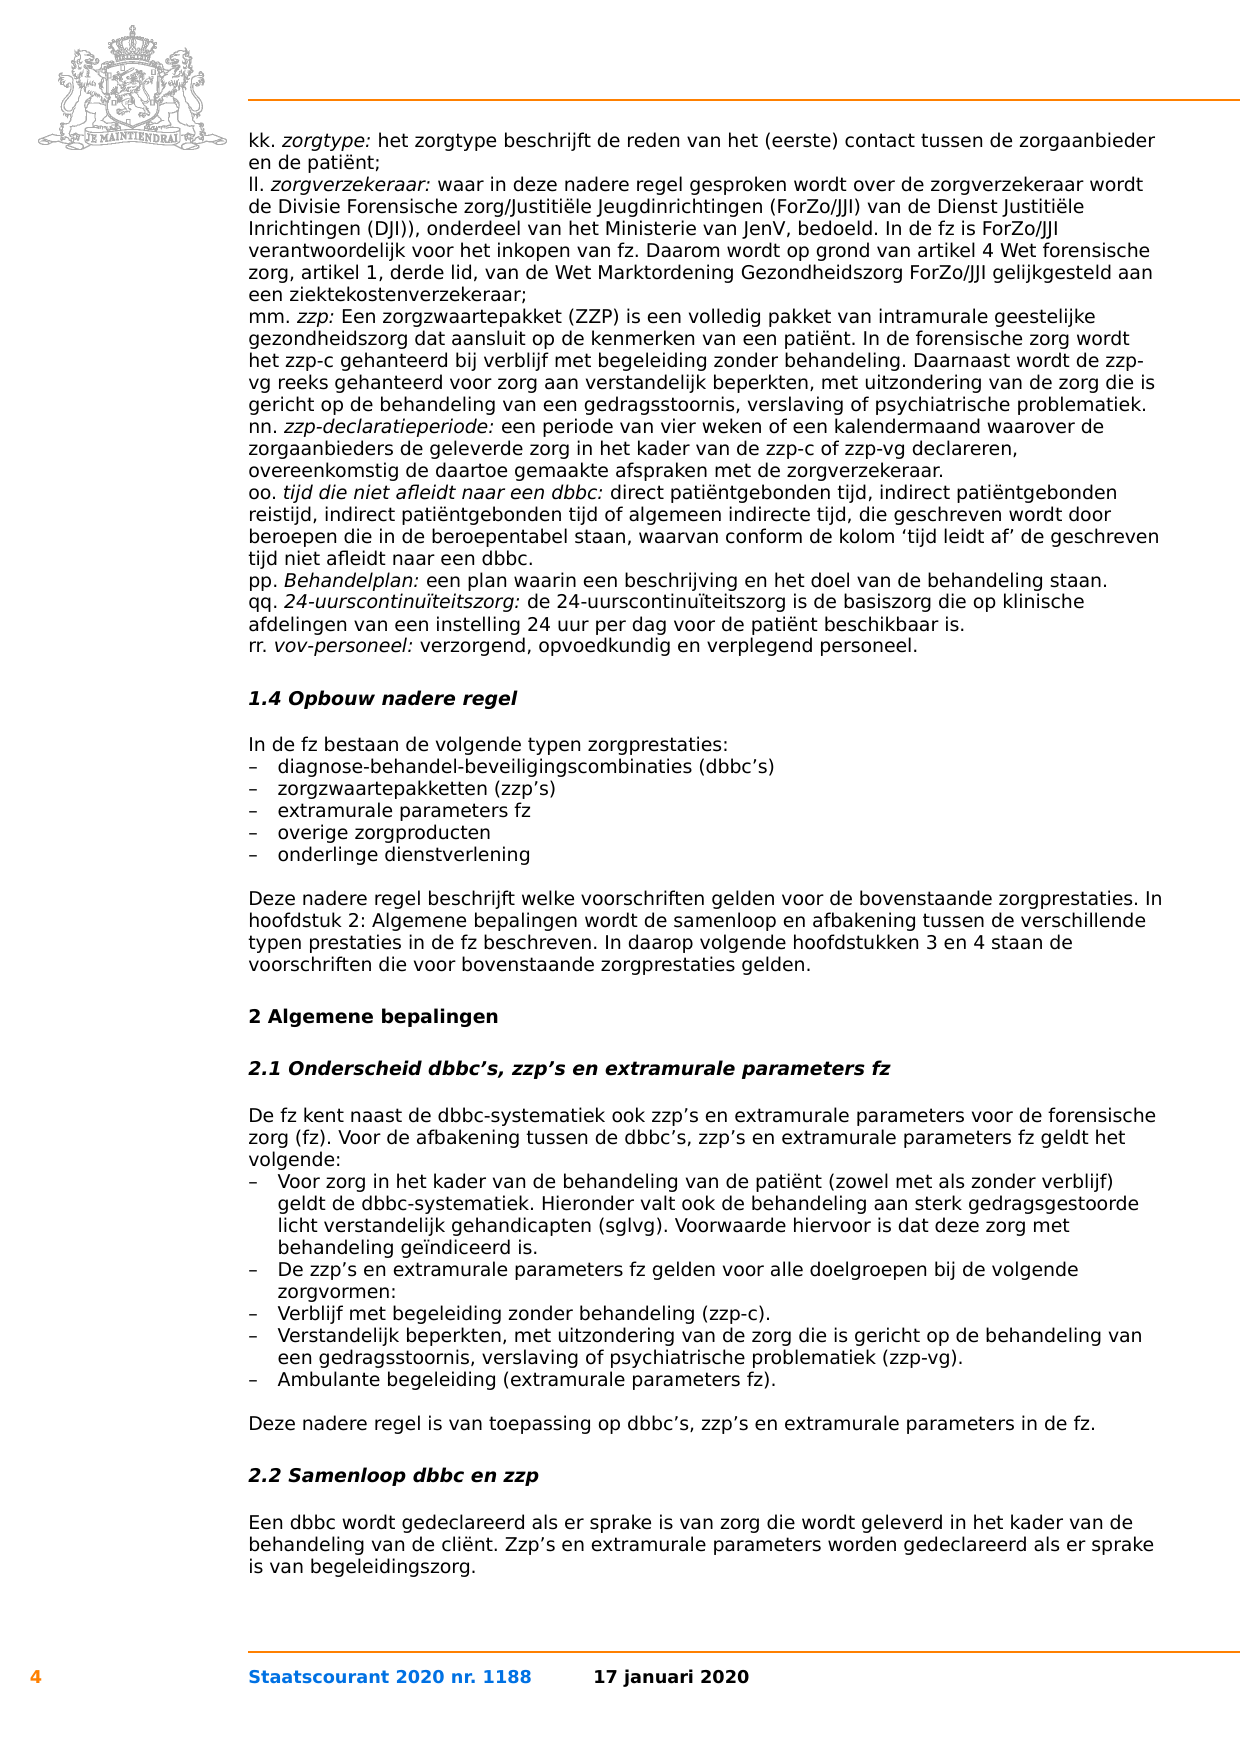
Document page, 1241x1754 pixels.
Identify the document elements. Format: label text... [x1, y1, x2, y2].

text nn. zzp-declaratieperiode: een periode van vier weken of een kalendermaand waarover de zorgaanbieders de geleverde zorg in het kader van de zzp-c of zzp-vg declareren, overeenkomstig de daartoe gemaakte afspraken met de zorgverzekeraar. [248, 416, 1163, 482]
text Een dbbc wordt gedeclareerd als er sprake is van zorg die wordt geleverd in het kader van de behandeling van de cliënt. Zzp’s en extramurale parameters worden gedeclareerd als er sprake is van begeleidingszorg. [248, 1512, 1163, 1577]
text Deze nadere regel is van toepassing op dbbc’s, zzp’s en extramurale parameters in de fz. [248, 1413, 1163, 1434]
text Deze nadere regel beschrijft welke voorschriften gelden voor de bovenstaande zorgprestaties. In hoofdstuk 2: Algemene bepalingen wordt de samenloop en afbakening tussen de verschillende typen prestaties in de fz beschreven. In daarop volgende hoofdstukken 3 en 4 staan de voorschriften die voor bovenstaande zorgprestaties gelden. [248, 888, 1163, 976]
picture [38, 25, 227, 150]
text – overige zorgproducten [248, 822, 1163, 844]
text In de fz bestaan de volgende typen zorgprestaties: [248, 734, 1163, 756]
text – Ambulante begeleiding (extramurale parameters fz). [248, 1369, 1163, 1391]
text rr. vov-personeel: verzorgend, opvoedkundig en verplegend personeel. [248, 635, 1163, 657]
text kk. zorgtype: het zorgtype beschrijft de reden van het (eerste) contact tussen de zorgaanbieder en de patiënt; [248, 130, 1163, 174]
text pp. Behandelplan: een plan waarin een beschrijving en het doel van de behandeling staan. [248, 569, 1163, 591]
text ll. zorgverzekeraar: waar in deze nadere regel gesproken wordt over de zorgverzekeraar wordt de Divisie Forensische zorg/Justitiële Jeugdinrichtingen (ForZo/JJI) van de Dienst Justitiële Inrichtingen (DJI)), onderdeel van het Ministerie van JenV, bedoeld. In de fz is ForZo/JJI verantwoordelijk voor het inkopen van fz. Daarom wordt op grond van artikel 4 Wet forensische zorg, artikel 1, derde lid, van de Wet Marktordening Gezondheidszorg ForZo/JJI gelijkgesteld aan een ziektekostenverzekeraar; [248, 174, 1163, 306]
text – Voor zorg in het kader van de behandeling van de patiënt (zowel met als zonder verblijf) geldt de dbbc-systematiek. Hieronder valt ook de behandeling aan sterk gedragsgestoorde licht verstandelijk gehandicapten (sglvg). Voorwaarde hiervoor is dat deze zorg met behandeling geïndiceerd is. [248, 1171, 1163, 1259]
subtitle 2 Algemene bepalingen [248, 1006, 1163, 1028]
text qq. 24-uurscontinuïteitszorg: de 24-uurscontinuïteitszorg is de basiszorg die op klinische afdelingen van een instelling 24 uur per dag voor de patiënt beschikbaar is. [248, 591, 1163, 635]
text De fz kent naast de dbbc-systematiek ook zzp’s en extramurale parameters voor de forensische zorg (fz). Voor de afbakening tussen de dbbc’s, zzp’s en extramurale parameters fz geldt het volgende: [248, 1105, 1163, 1171]
text mm. zzp: Een zorgzwaartepakket (ZZP) is een volledig pakket van intramurale geestelijke gezondheidszorg dat aansluit op de kenmerken van een patiënt. In de forensische zorg wordt het zzp-c gehanteerd bij verblijf met begeleiding zonder behandeling. Daarnaast wordt de zzp-vg reeks gehanteerd voor zorg aan verstandelijk beperkten, met uitzondering van de zorg die is gericht op de behandeling van een gedragsstoornis, verslaving of psychiatrische problematiek. [248, 306, 1163, 416]
subtitle 2.2 Samenloop dbbc en zzp [248, 1464, 1163, 1487]
text – Verstandelijk beperkten, met uitzondering van de zorg die is gericht op de behandeling van een gedragsstoornis, verslaving of psychiatrische problematiek (zzp-vg). [248, 1325, 1163, 1369]
text – De zzp’s en extramurale parameters fz gelden voor alle doelgroepen bij de volgende zorgvormen: [248, 1259, 1163, 1303]
text – diagnose-behandel-beveiligingscombinaties (dbbc’s) [248, 756, 1163, 778]
text – extramurale parameters fz [248, 800, 1163, 822]
text oo. tijd die niet afleidt naar een dbbc: direct patiëntgebonden tijd, indirect patiëntgebonden reistijd, indirect patiëntgebonden tijd of algemeen indirecte tijd, die geschreven wordt door beroepen die in de beroepentabel staan, waarvan conform de kolom ‘tijd leidt af’ de geschreven tijd niet afleidt naar een dbbc. [248, 482, 1163, 569]
subtitle 1.4 Opbouw nadere regel [248, 687, 1163, 709]
text – onderlinge dienstverlening [248, 844, 1163, 866]
text – zorgzwaartepakketten (zzp’s) [248, 778, 1163, 800]
subtitle 2.1 Onderscheid dbbc’s, zzp’s en extramurale parameters fz [248, 1058, 1163, 1080]
text – Verblijf met begeleiding zonder behandeling (zzp-c). [248, 1303, 1163, 1325]
